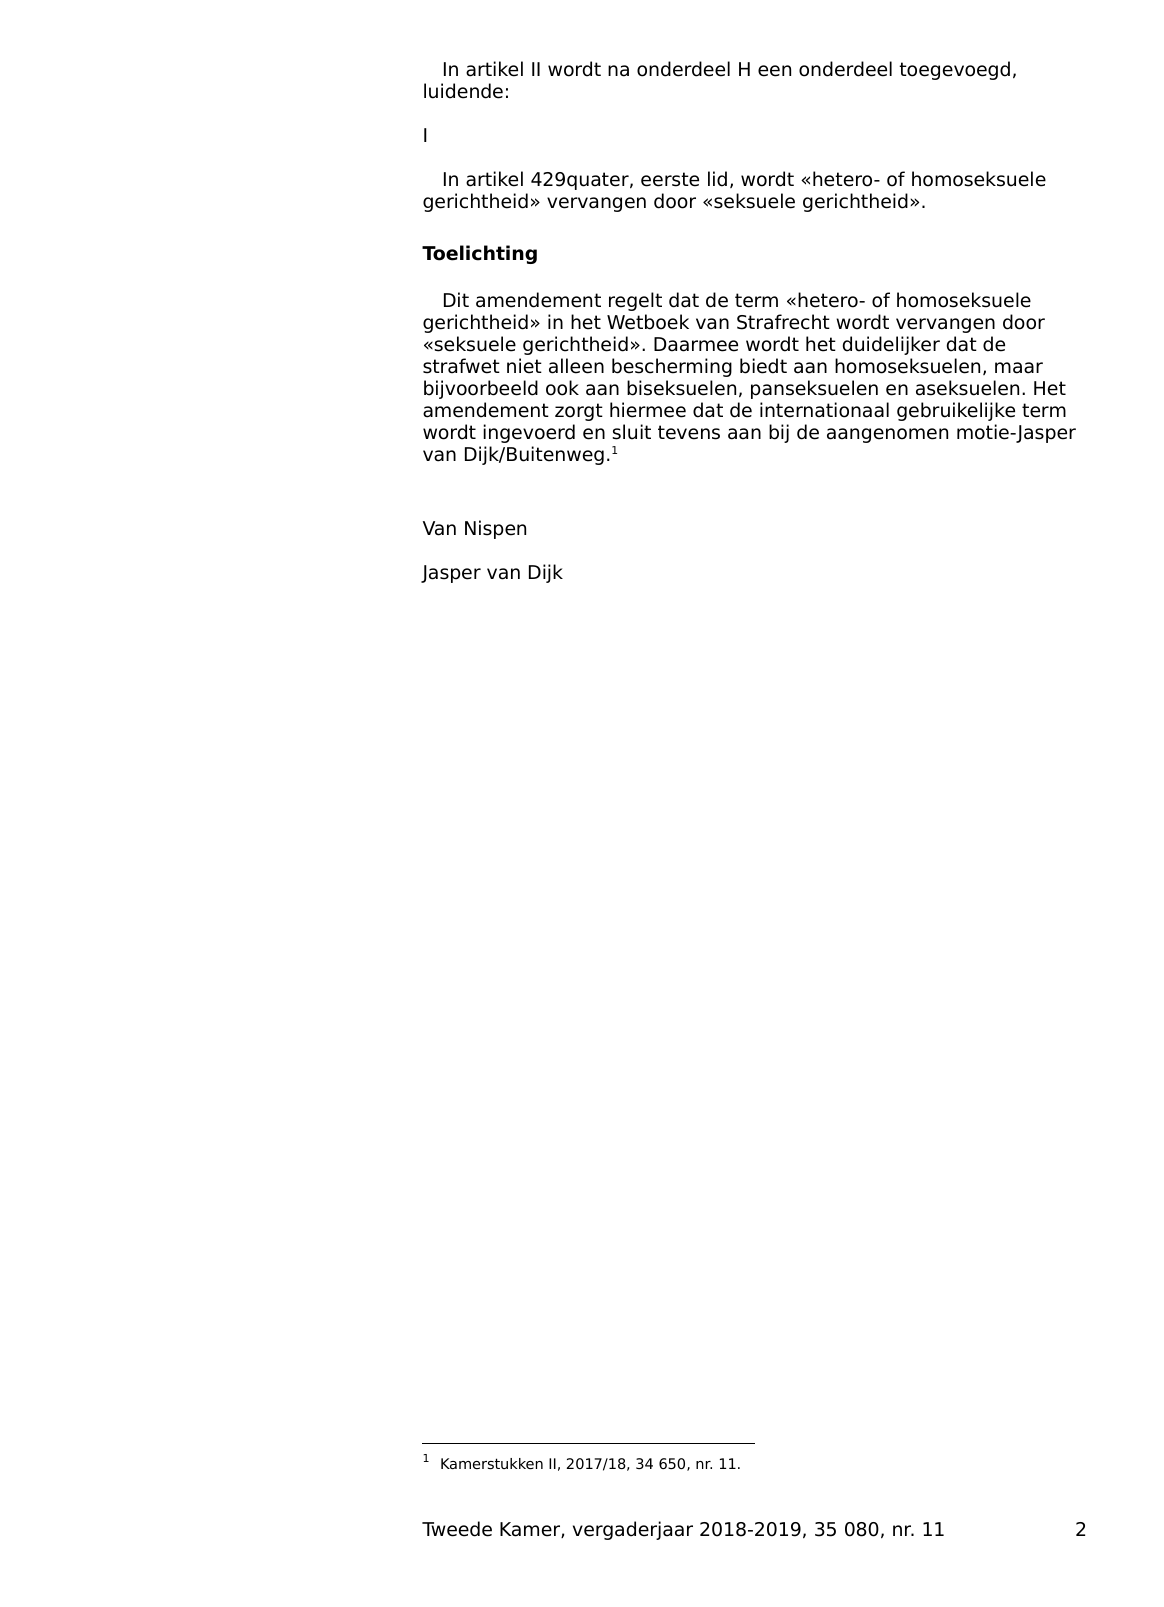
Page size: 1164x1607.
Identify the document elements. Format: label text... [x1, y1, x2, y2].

text Dit amendement regelt dat de term «hetero- of homoseksuele gerichtheid» in het Wetboek van Strafrecht wordt vervangen door «seksuele gerichtheid». Daarmee wordt het duidelijker dat de strafwet niet alleen bescherming biedt aan homoseksuelen, maar bijvoorbeeld ook aan biseksuelen, panseksuelen en aseksuelen. Het amendement zorgt hiermee dat de internationaal gebruikelijke term wordt ingevoerd en sluit tevens aan bij de aangenomen motie-Jasper van Dijk/Buitenweg. [422, 290, 1087, 466]
text Kamerstukken II, 2017/18, 34 650, nr. 11. [422, 1452, 1087, 1474]
text I [422, 125, 1087, 147]
subtitle Toelichting [422, 243, 1087, 265]
text In artikel II wordt na onderdeel H een onderdeel toegevoegd, luidende: [422, 59, 1087, 103]
text In artikel 429quater, eerste lid, wordt «hetero- of homoseksuele gerichtheid» vervangen door «seksuele gerichtheid». [422, 169, 1087, 213]
text Van Nispen Jasper van Dijk [422, 496, 1087, 584]
